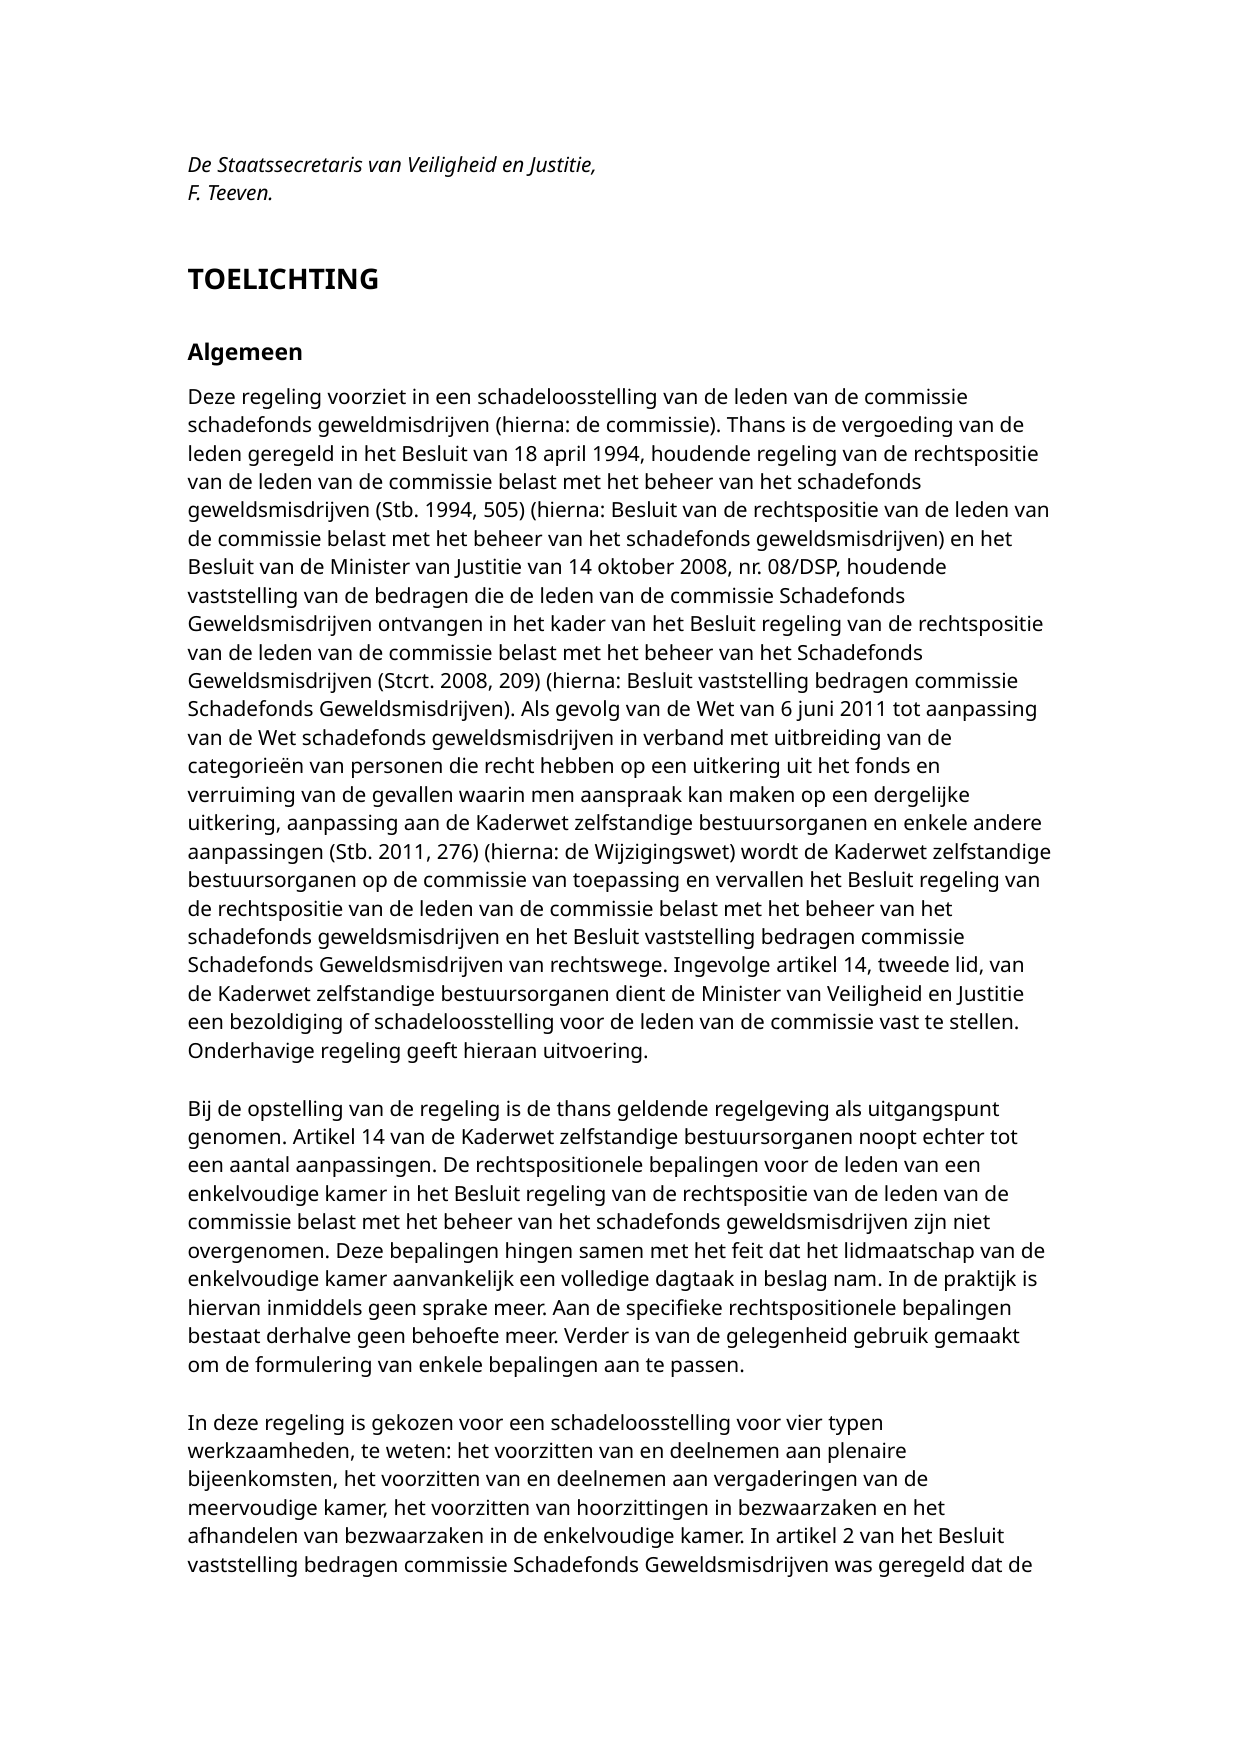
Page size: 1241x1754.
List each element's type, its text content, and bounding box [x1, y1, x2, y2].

text De Staatssecretaris van Veiligheid en Justitie, [187, 150, 1053, 178]
subtitle TOELICHTING [187, 259, 1053, 298]
text In deze regeling is gekozen voor een schadeloosstelling voor vier typen werkzaamheden, te weten: het voorzitten van en deelnemen aan plenaire bijeenkomsten, het voorzitten van en deelnemen aan vergaderingen van de meervoudige kamer, het voorzitten van hoorzittingen in bezwaarzaken en het afhandelen van bezwaarzaken in de enkelvoudige kamer. In artikel 2 van het Besluit vaststelling bedragen commissie Schadefonds Geweldsmisdrijven was geregeld dat de [187, 1408, 1053, 1578]
text Bij de opstelling van de regeling is de thans geldende regelgeving als uitgangspunt genomen. Artikel 14 van de Kaderwet zelfstandige bestuursorganen noopt echter tot een aantal aanpassingen. De rechtspositionele bepalingen voor de leden van een enkelvoudige kamer in het Besluit regeling van de rechtspositie van de leden van de commissie belast met het beheer van het schadefonds geweldsmisdrijven zijn niet overgenomen. Deze bepalingen hingen samen met het feit dat het lidmaatschap van de enkelvoudige kamer aanvankelijk een volledige dagtaak in beslag nam. In de praktijk is hiervan inmiddels geen sprake meer. Aan de specifieke rechtspositionele bepalingen bestaat derhalve geen behoefte meer. Verder is van de gelegenheid gebruik gemaakt om de formulering van enkele bepalingen aan te passen. [187, 1094, 1053, 1378]
subtitle Algemeen [187, 336, 1053, 367]
text F. Teeven. [187, 178, 1053, 207]
text Deze regeling voorziet in een schadeloosstelling van de leden van de commissie schadefonds geweldmisdrijven (hierna: de commissie). Thans is de vergoeding van de leden geregeld in het Besluit van 18 april 1994, houdende regeling van de rechtspositie van de leden van de commissie belast met het beheer van het schadefonds geweldsmisdrijven (Stb. 1994, 505) (hierna: Besluit van de rechtspositie van de leden van de commissie belast met het beheer van het schadefonds geweldsmisdrijven) en het Besluit van de Minister van Justitie van 14 oktober 2008, nr. 08/DSP, houdende vaststelling van de bedragen die de leden van de commissie Schadefonds Geweldsmisdrijven ontvangen in het kader van het Besluit regeling van de rechtspositie van de leden van de commissie belast met het beheer van het Schadefonds Geweldsmisdrijven (Stcrt. 2008, 209) (hierna: Besluit vaststelling bedragen commissie Schadefonds Geweldsmisdrijven). Als gevolg van de Wet van 6 juni 2011 tot aanpassing van de Wet schadefonds geweldsmisdrijven in verband met uitbreiding van de categorieën van personen die recht hebben op een uitkering uit het fonds en verruiming van de gevallen waarin men aanspraak kan maken op een dergelijke uitkering, aanpassing aan de Kaderwet zelfstandige bestuursorganen en enkele andere aanpassingen (Stb. 2011, 276) (hierna: de Wijzigingswet) wordt de Kaderwet zelfstandige bestuursorganen op de commissie van toepassing en vervallen het Besluit regeling van de rechtspositie van de leden van de commissie belast met het beheer van het schadefonds geweldsmisdrijven en het Besluit vaststelling bedragen commissie Schadefonds Geweldsmisdrijven van rechtswege. Ingevolge artikel 14, tweede lid, van de Kaderwet zelfstandige bestuursorganen dient de Minister van Veiligheid en Justitie een bezoldiging of schadeloosstelling voor de leden van de commissie vast te stellen. Onderhavige regeling geeft hieraan uitvoering. [187, 382, 1053, 1064]
